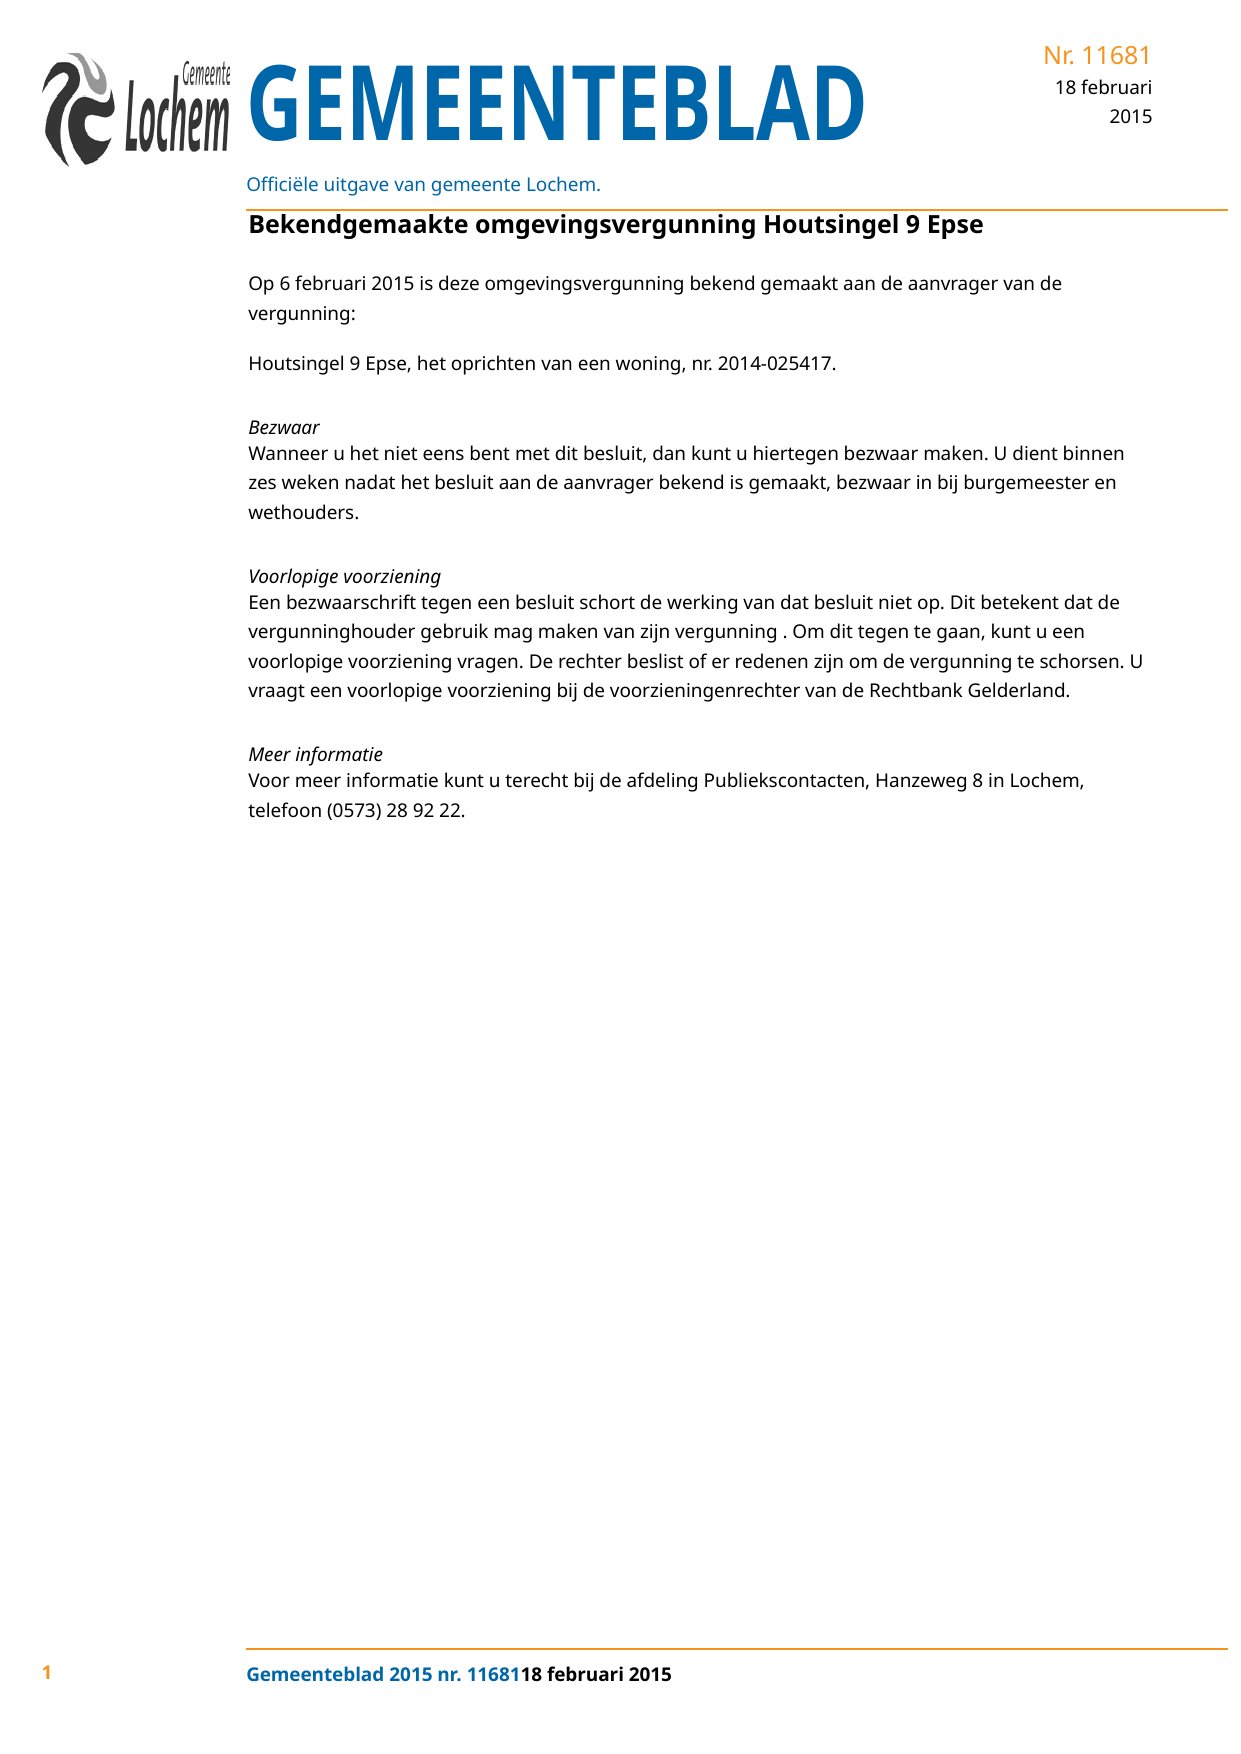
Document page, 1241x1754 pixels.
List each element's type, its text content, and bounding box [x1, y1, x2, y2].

text Voorlopige voorziening [248, 563, 1152, 589]
text Bezwaar [248, 414, 1152, 440]
text Een bezwaarschrift tegen een besluit schort de werking van dat besluit niet op. Dit betekent dat de vergunninghouder gebruik mag maken van zijn vergunning . Om dit tegen te gaan, kunt u een voorlopige voorziening vragen. De rechter beslist of er redenen zijn om de vergunning te schorsen. U vraagt een voorlopige voorziening bij de voorzieningenrechter van de Rechtbank Gelderland. [248, 589, 1152, 703]
text Bekendgemaakte omgevingsvergunning Houtsingel 9 Epse [248, 211, 1152, 241]
text Wanneer u het niet eens bent met dit besluit, dan kunt u hiertegen bezwaar maken. U dient binnen zes weken nadat het besluit aan de aanvrager bekend is gemaakt, bezwaar in bij burgemeester en wethouders. [248, 440, 1152, 525]
text Meer informatie [248, 742, 1152, 767]
text Houtsingel 9 Epse, het oprichten van een woning, nr. 2014-025417. [248, 350, 1152, 376]
text Op 6 februari 2015 is deze omgevingsvergunning bekend gemaakt aan de aanvrager van de vergunning: [248, 270, 1152, 326]
text Voor meer informatie kunt u terecht bij de afdeling Publiekscontacten, Hanzeweg 8 in Lochem, telefoon (0573) 28 92 22. [248, 767, 1152, 823]
picture [41, 47, 231, 172]
